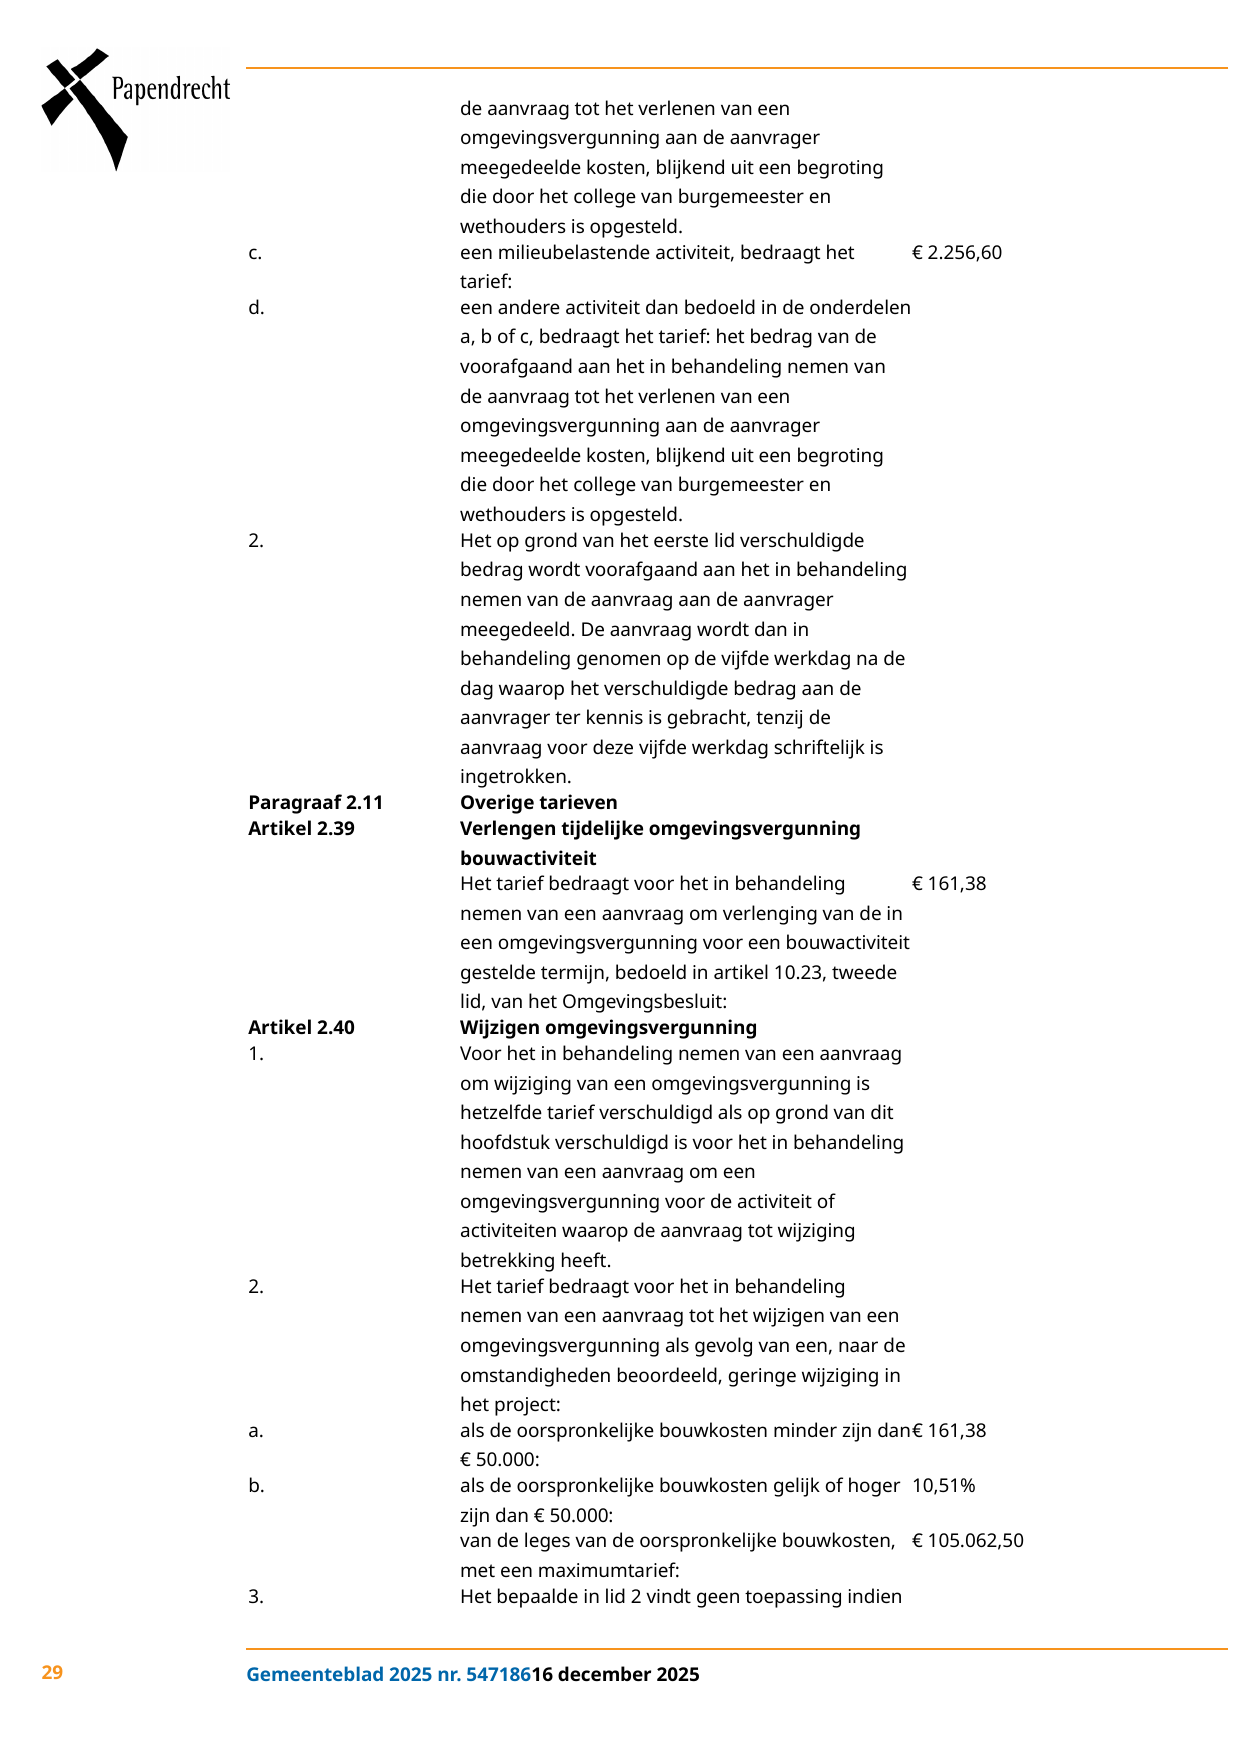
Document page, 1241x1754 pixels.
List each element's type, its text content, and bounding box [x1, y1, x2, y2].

table_cell 2. [248, 527, 460, 789]
table_cell b. [248, 1473, 460, 1528]
table_cell als de oorspronkelijke bouwkosten gelijk of hoger zijn dan € 50.000: [460, 1473, 912, 1528]
table_cell d. [248, 294, 460, 527]
table_cell € 161,38 [912, 1417, 1152, 1472]
picture [41, 47, 231, 172]
table_cell [248, 1528, 460, 1583]
table_cell [912, 1273, 1152, 1417]
table_cell 1. [248, 1040, 460, 1273]
table_cell een milieubelastende activiteit, bedraagt het tarief: [460, 239, 912, 294]
table_cell [912, 294, 1152, 527]
table_cell Paragraaf 2.11 [248, 789, 460, 815]
table_cell [912, 1040, 1152, 1273]
table_cell a. [248, 1417, 460, 1472]
table_cell van de leges van de oorspronkelijke bouwkosten, met een maximumtarief: [460, 1528, 912, 1583]
table_cell als de oorspronkelijke bouwkosten minder zijn dan € 50.000: [460, 1417, 912, 1472]
table_cell c. [248, 239, 460, 294]
table_cell 2. [248, 1273, 460, 1417]
table_cell € 161,38 [912, 870, 1152, 1014]
table_cell [912, 815, 1152, 870]
table_cell 3. [248, 1583, 460, 1609]
table_cell Voor het in behandeling nemen van een aanvraag om wijziging van een omgevingsvergunning is hetzelfde tarief verschuldigd als op grond van dit hoofdstuk verschuldigd is voor het in behandeling nemen van een aanvraag om een omgevingsvergunning voor de activiteit of activiteiten waarop de aanvraag tot wijziging betrekking heeft. [460, 1040, 912, 1273]
table_cell [912, 1583, 1152, 1609]
table_cell Artikel 2.39 [248, 815, 460, 870]
table_cell Verlengen tijdelijke omgevingsvergunning bouwactiviteit [460, 815, 912, 870]
table_cell Het tarief bedraagt voor het in behandeling nemen van een aanvraag tot het wijzigen van een omgevingsvergunning als gevolg van een, naar de omstandigheden beoordeeld, geringe wijziging in het project: [460, 1273, 912, 1417]
table_cell [912, 95, 1152, 239]
table_cell € 2.256,60 [912, 239, 1152, 294]
table_cell Artikel 2.40 [248, 1015, 460, 1040]
table_cell [248, 870, 460, 1014]
table_cell [248, 95, 460, 239]
table_cell [912, 1015, 1152, 1040]
table_cell Het tarief bedraagt voor het in behandeling nemen van een aanvraag om verlenging van de in een omgevingsvergunning voor een bouwactiviteit gestelde termijn, bedoeld in artikel 10.23, tweede lid, van het Omgevingsbesluit: [460, 870, 912, 1014]
table_cell [912, 789, 1152, 815]
table_cell een andere activiteit dan bedoeld in de onderdelen a, b of c, bedraagt het tarief: het bedrag van de voorafgaand aan het in behandeling nemen van de aanvraag tot het verlenen van een omgevingsvergunning aan de aanvrager meegedeelde kosten, blijkend uit een begroting die door het college van burgemeester en wethouders is opgesteld. [460, 294, 912, 527]
table_cell de aanvraag tot het verlenen van een omgevingsvergunning aan de aanvrager meegedeelde kosten, blijkend uit een begroting die door het college van burgemeester en wethouders is opgesteld. [460, 95, 912, 239]
table_cell 10,51% [912, 1473, 1152, 1528]
table_cell € 105.062,50 [912, 1528, 1152, 1583]
table_cell [912, 527, 1152, 789]
table_cell Overige tarieven [460, 789, 912, 815]
table_cell Wijzigen omgevingsvergunning [460, 1015, 912, 1040]
table_cell Het bepaalde in lid 2 vindt geen toepassing indien [460, 1583, 912, 1609]
table_cell Het op grond van het eerste lid verschuldigde bedrag wordt voorafgaand aan het in behandeling nemen van de aanvraag aan de aanvrager meegedeeld. De aanvraag wordt dan in behandeling genomen op de vijfde werkdag na de dag waarop het verschuldigde bedrag aan de aanvrager ter kennis is gebracht, tenzij de aanvraag voor deze vijfde werkdag schriftelijk is ingetrokken. [460, 527, 912, 789]
